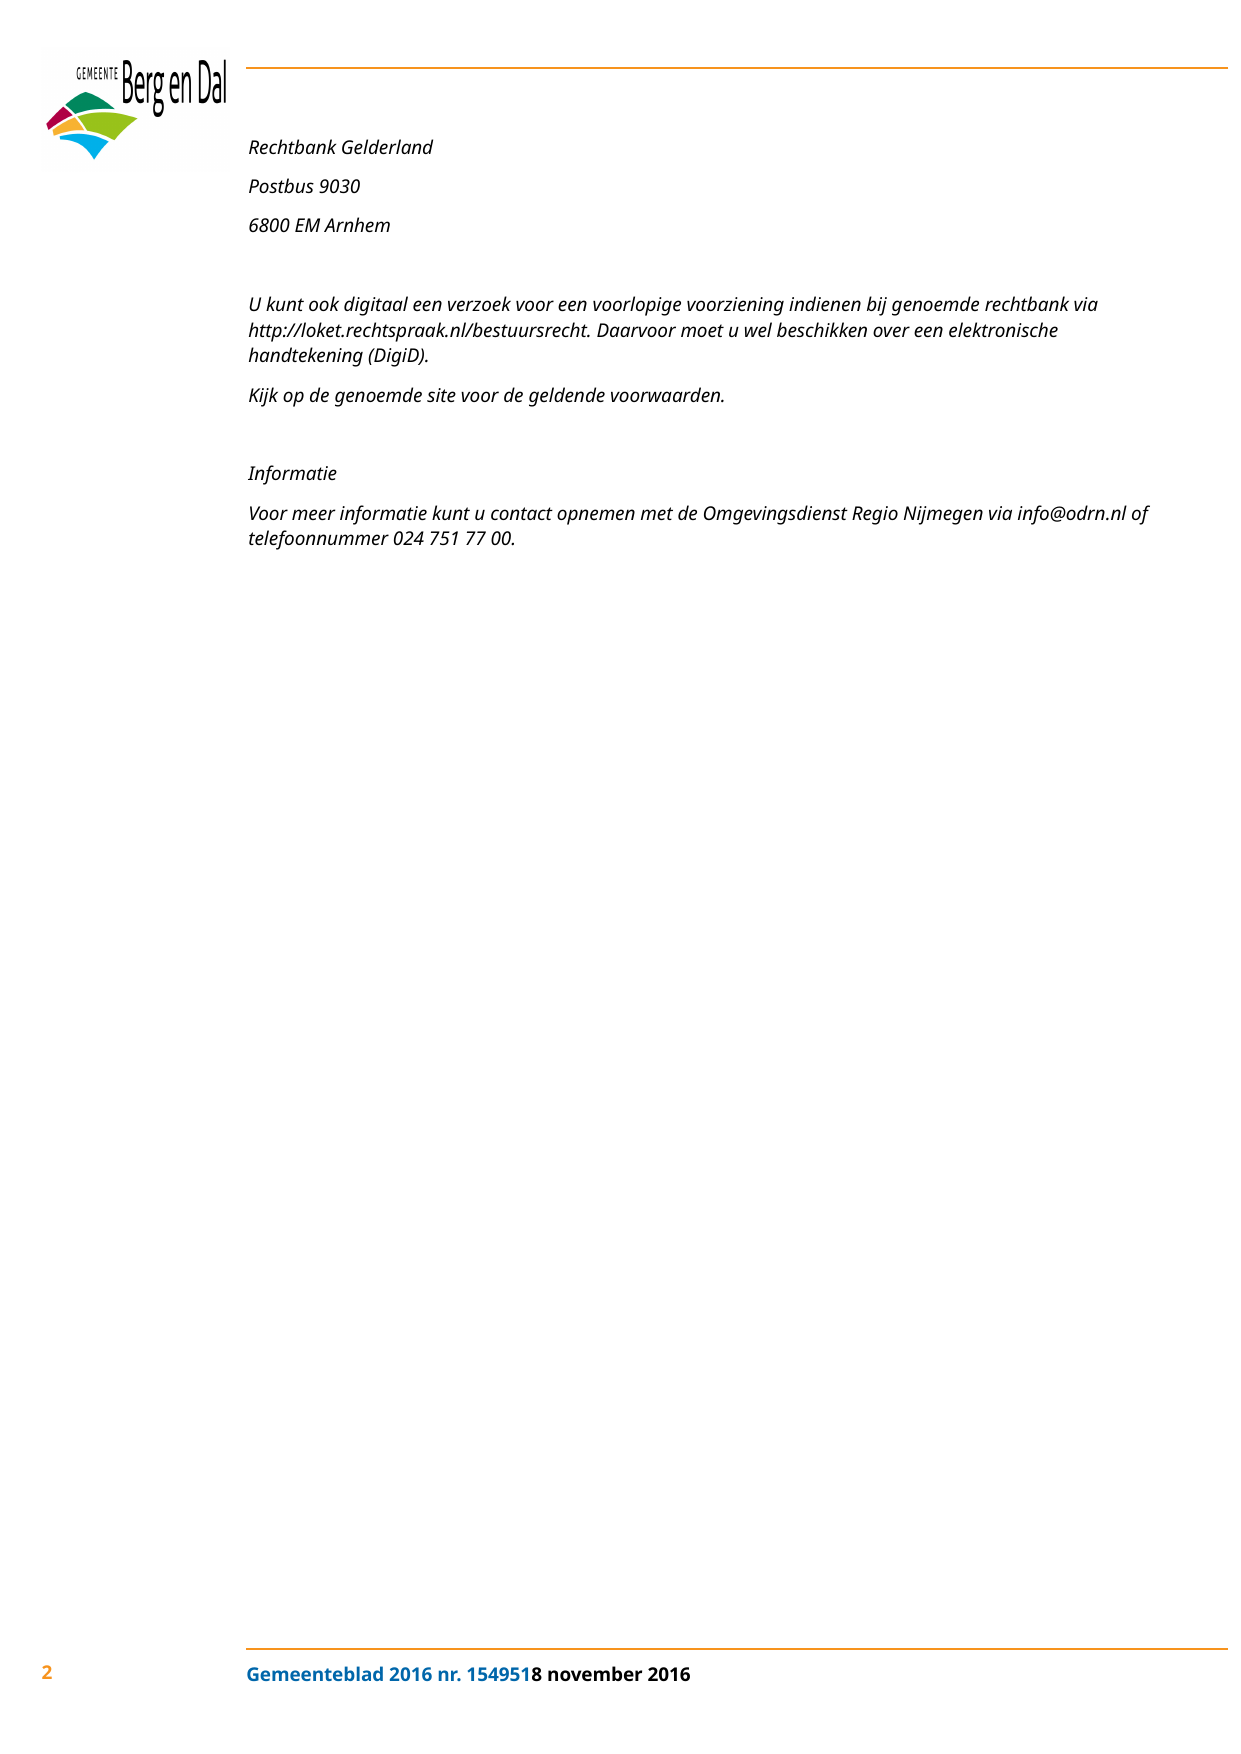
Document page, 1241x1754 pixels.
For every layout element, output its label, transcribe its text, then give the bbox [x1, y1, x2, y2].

text Voor meer informatie kunt u contact opnemen met de Omgevingsdienst Regio Nijmegen via info@odrn.nl of telefoonnummer 024 751 77 00. [248, 500, 1152, 551]
text 6800 EM Arnhem [248, 213, 1152, 238]
text Postbus 9030 [248, 173, 1152, 199]
text Rechtbank Gelderland [248, 134, 1152, 160]
picture [41, 47, 231, 172]
text Informatie [248, 460, 1152, 486]
text Kijk op de genoemde site voor de geldende voorwaarden. [248, 382, 1152, 408]
text U kunt ook digitaal een verzoek voor een voorlopige voorziening indienen bij genoemde rechtbank via http://loket.rechtspraak.nl/bestuursrecht. Daarvoor moet u wel beschikken over een elektronische handtekening (DigiD). [248, 291, 1152, 368]
